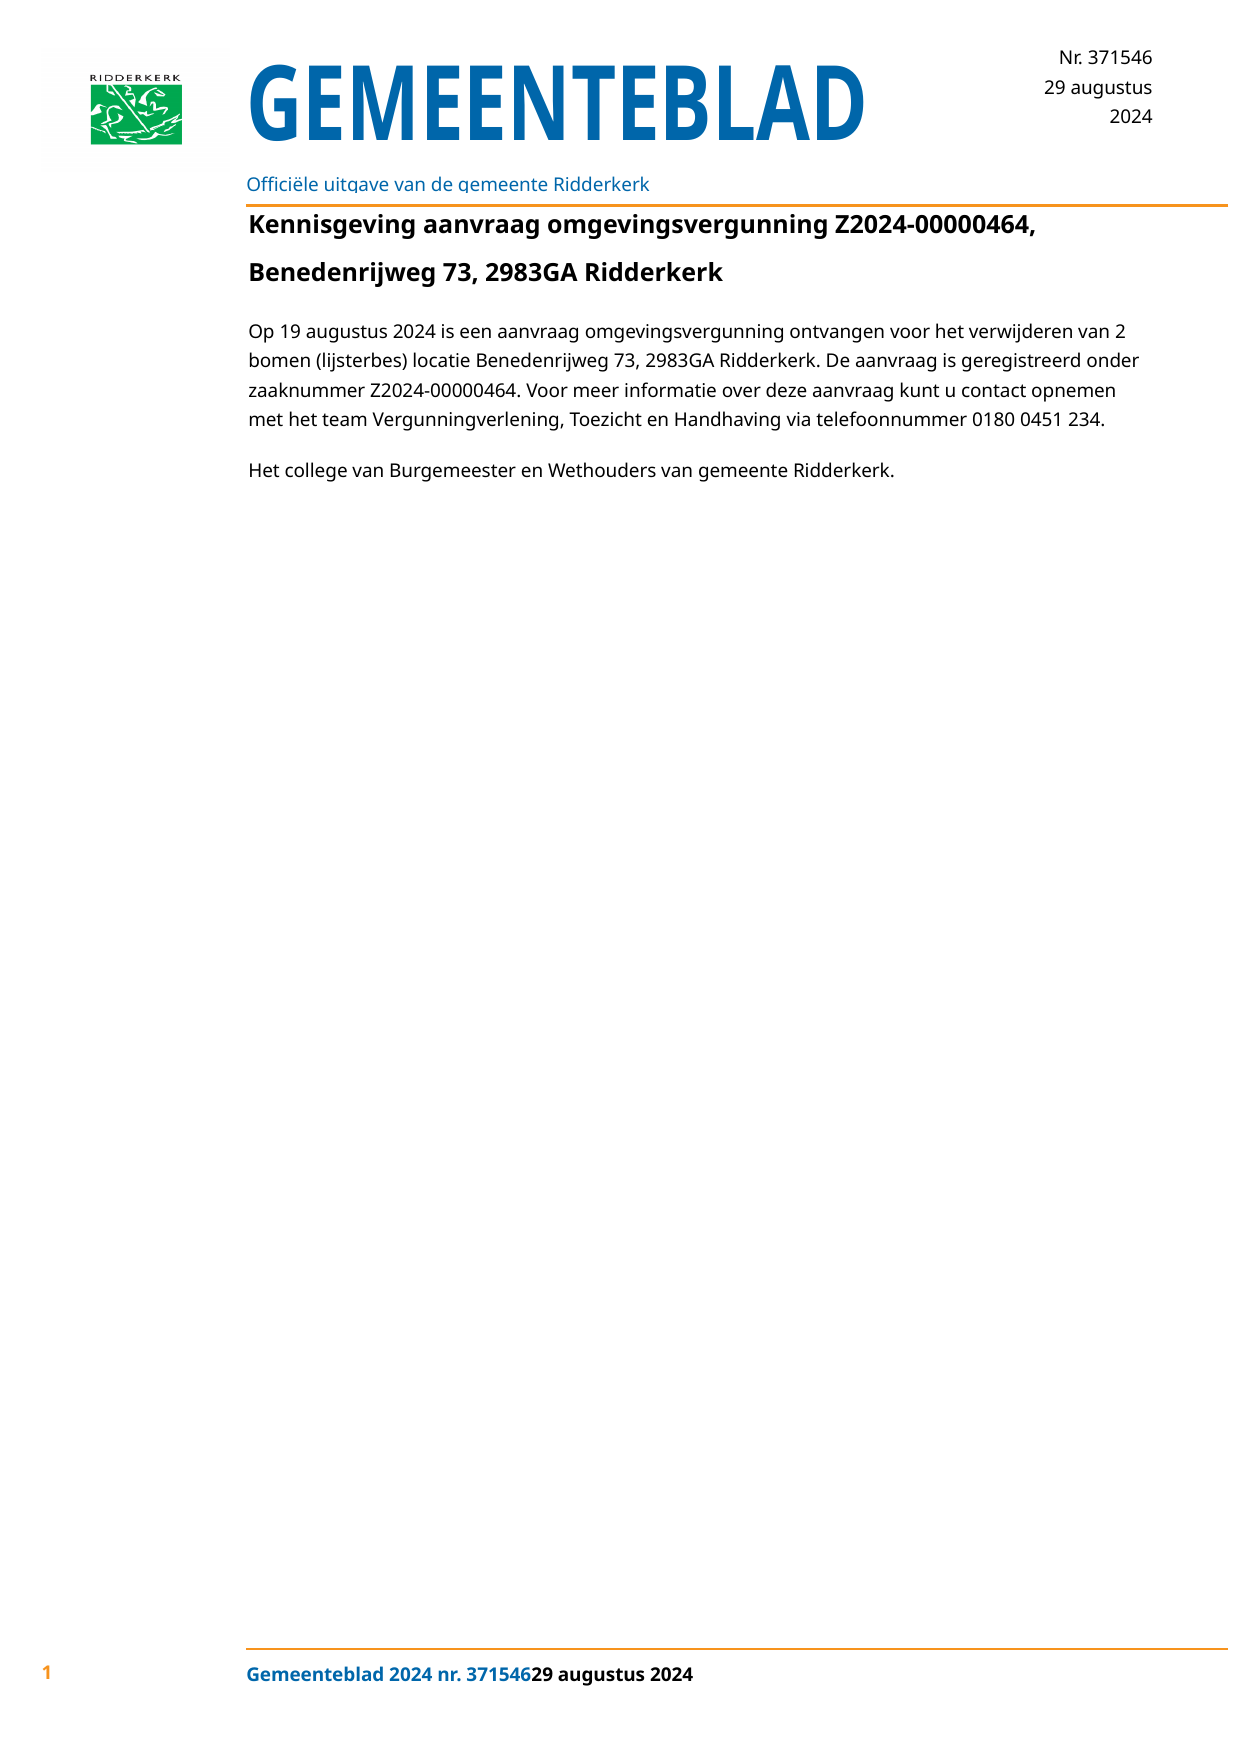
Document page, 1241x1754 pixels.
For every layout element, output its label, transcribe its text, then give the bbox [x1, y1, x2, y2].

text Op 19 augustus 2024 is een aanvraag omgevingsvergunning ontvangen voor het verwijderen van 2 bomen (lijsterbes) locatie Benedenrijweg 73, 2983GA Ridderkerk. De aanvraag is geregistreerd onder zaaknummer Z2024-00000464. Voor meer informatie over deze aanvraag kunt u contact opnemen met het team Vergunningverlening, Toezicht en Handhaving via telefoonnummer 0180 0451 234. [248, 318, 1152, 432]
text Kennisgeving aanvraag omgevingsvergunning Z2024-00000464, Benedenrijweg 73, 2983GA Ridderkerk [248, 207, 1152, 288]
text Het college van Burgemeester en Wethouders van gemeente Ridderkerk. [248, 457, 1152, 483]
picture [41, 47, 231, 172]
